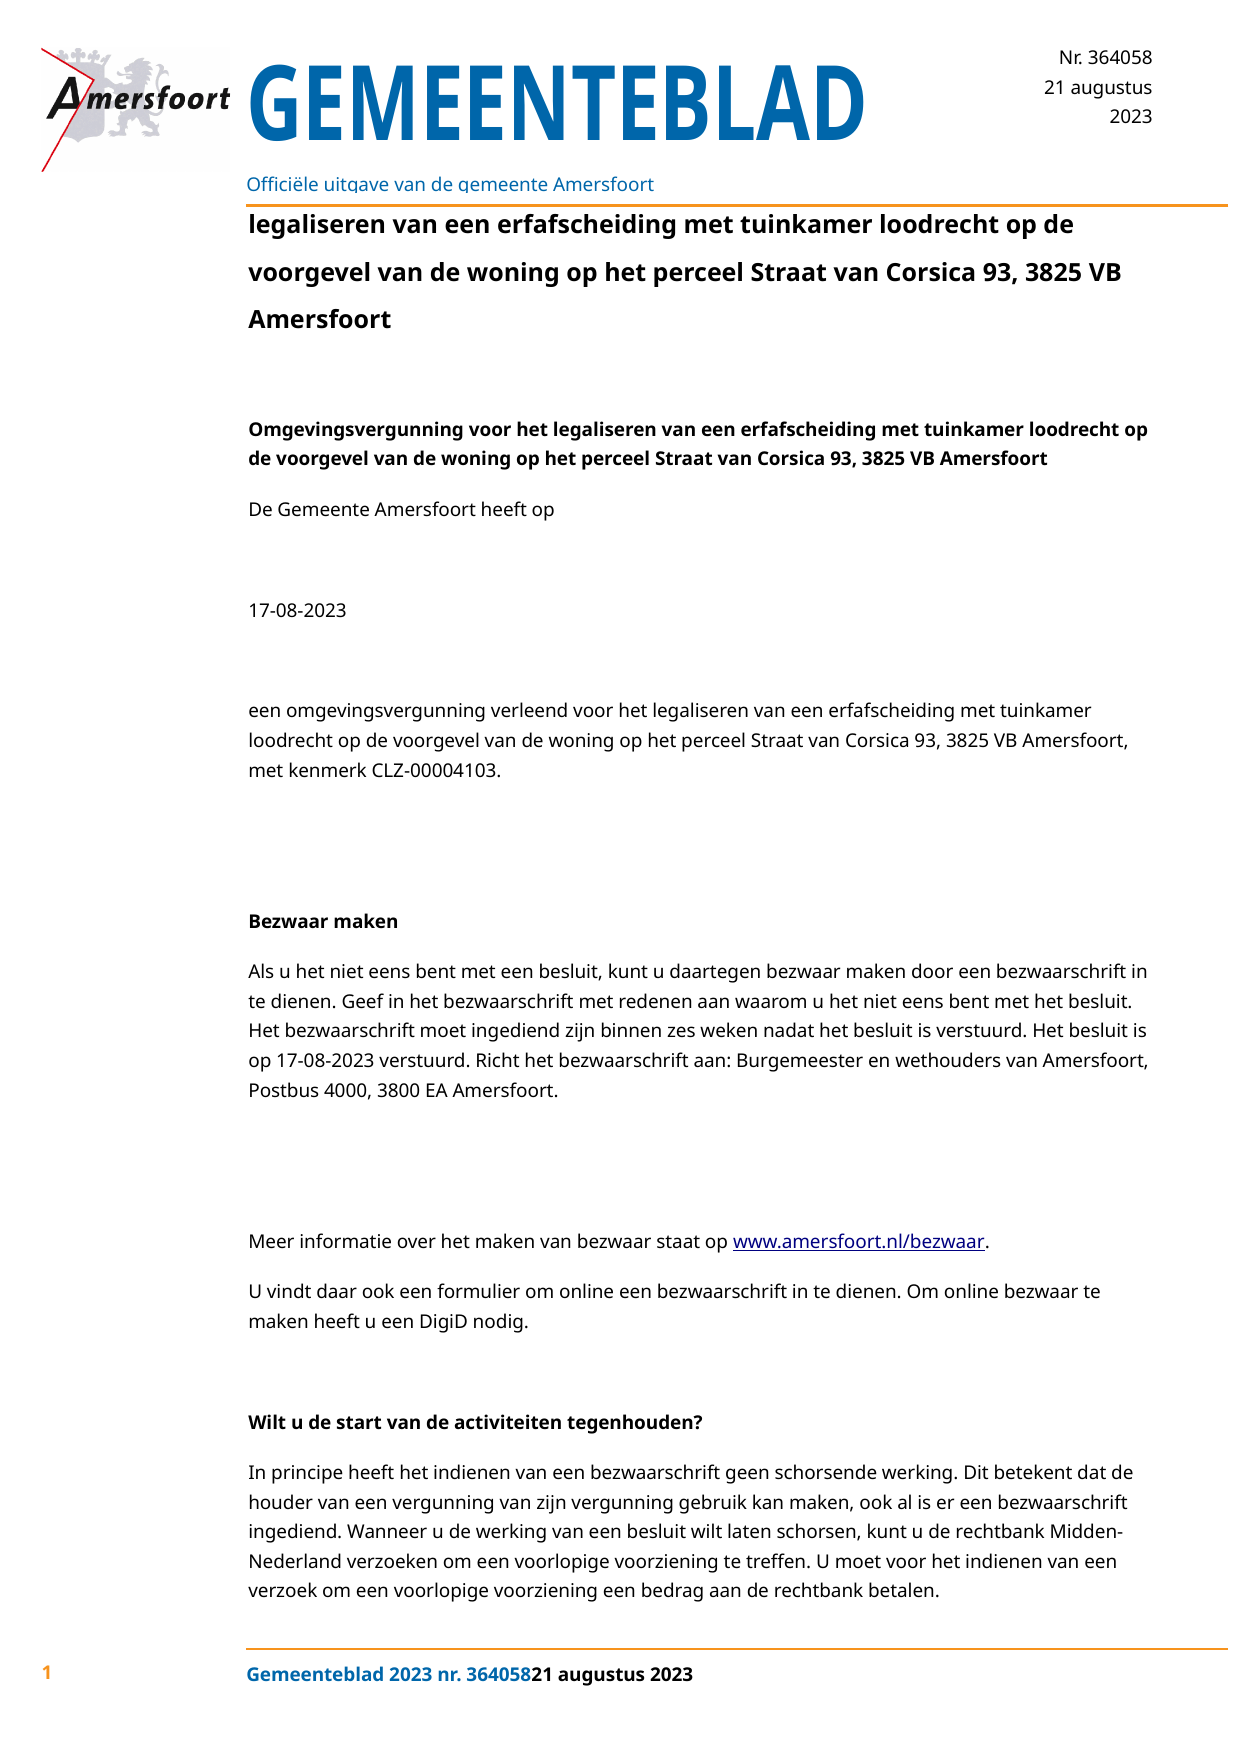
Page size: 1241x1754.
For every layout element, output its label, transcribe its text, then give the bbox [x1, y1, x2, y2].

text een omgevingsvergunning verleend voor het legaliseren van een erfafscheiding met tuinkamer loodrecht op de voorgevel van de woning op het perceel Straat van Corsica 93, 3825 VB Amersfoort, met kenmerk CLZ-00004103. [248, 698, 1152, 782]
text 17-08-2023 [248, 597, 1152, 622]
text legaliseren van een erfafscheiding met tuinkamer loodrecht op de voorgevel van de woning op het perceel Straat van Corsica 93, 3825 VB Amersfoort [248, 207, 1152, 336]
picture [41, 47, 231, 172]
text Omgevingsvergunning voor het legaliseren van een erfafscheiding met tuinkamer loodrecht op de voorgevel van de woning op het perceel Straat van Corsica 93, 3825 VB Amersfoort [248, 416, 1152, 471]
text In principe heeft het indienen van een bezwaarschrift geen schorsende werking. Dit betekent dat de houder van een vergunning van zijn vergunning gebruik kan maken, ook al is er een bezwaarschrift ingediend. Wanneer u de werking van een besluit wilt laten schorsen, kunt u de rechtbank Midden-Nederland verzoeken om een voorlopige voorziening te treffen. U moet voor het indienen van een verzoek om een voorlopige voorziening een bedrag aan de rechtbank betalen. [248, 1459, 1152, 1603]
text Wilt u de start van de activiteiten tegenhouden? [248, 1409, 1152, 1434]
text Als u het niet eens bent met een besluit, kunt u daartegen bezwaar maken door een bezwaarschrift in te dienen. Geef in het bezwaarschrift met redenen aan waarom u het niet eens bent met het besluit. Het bezwaarschrift moet ingediend zijn binnen zes weken nadat het besluit is verstuurd. Het besluit is op 17-08-2023 verstuurd. Richt het bezwaarschrift aan: Burgemeester en wethouders van Amersfoort, Postbus 4000, 3800 EA Amersfoort. [248, 958, 1152, 1102]
text Bezwaar maken [248, 908, 1152, 934]
text De Gemeente Amersfoort heeft op [248, 496, 1152, 522]
text Meer informatie over het maken van bezwaar staat op www.amersfoort.nl/bezwaar. [248, 1228, 1152, 1254]
text U vindt daar ook een formulier om online een bezwaarschrift in te dienen. Om online bezwaar te maken heeft u een DigiD nodig. [248, 1278, 1152, 1334]
